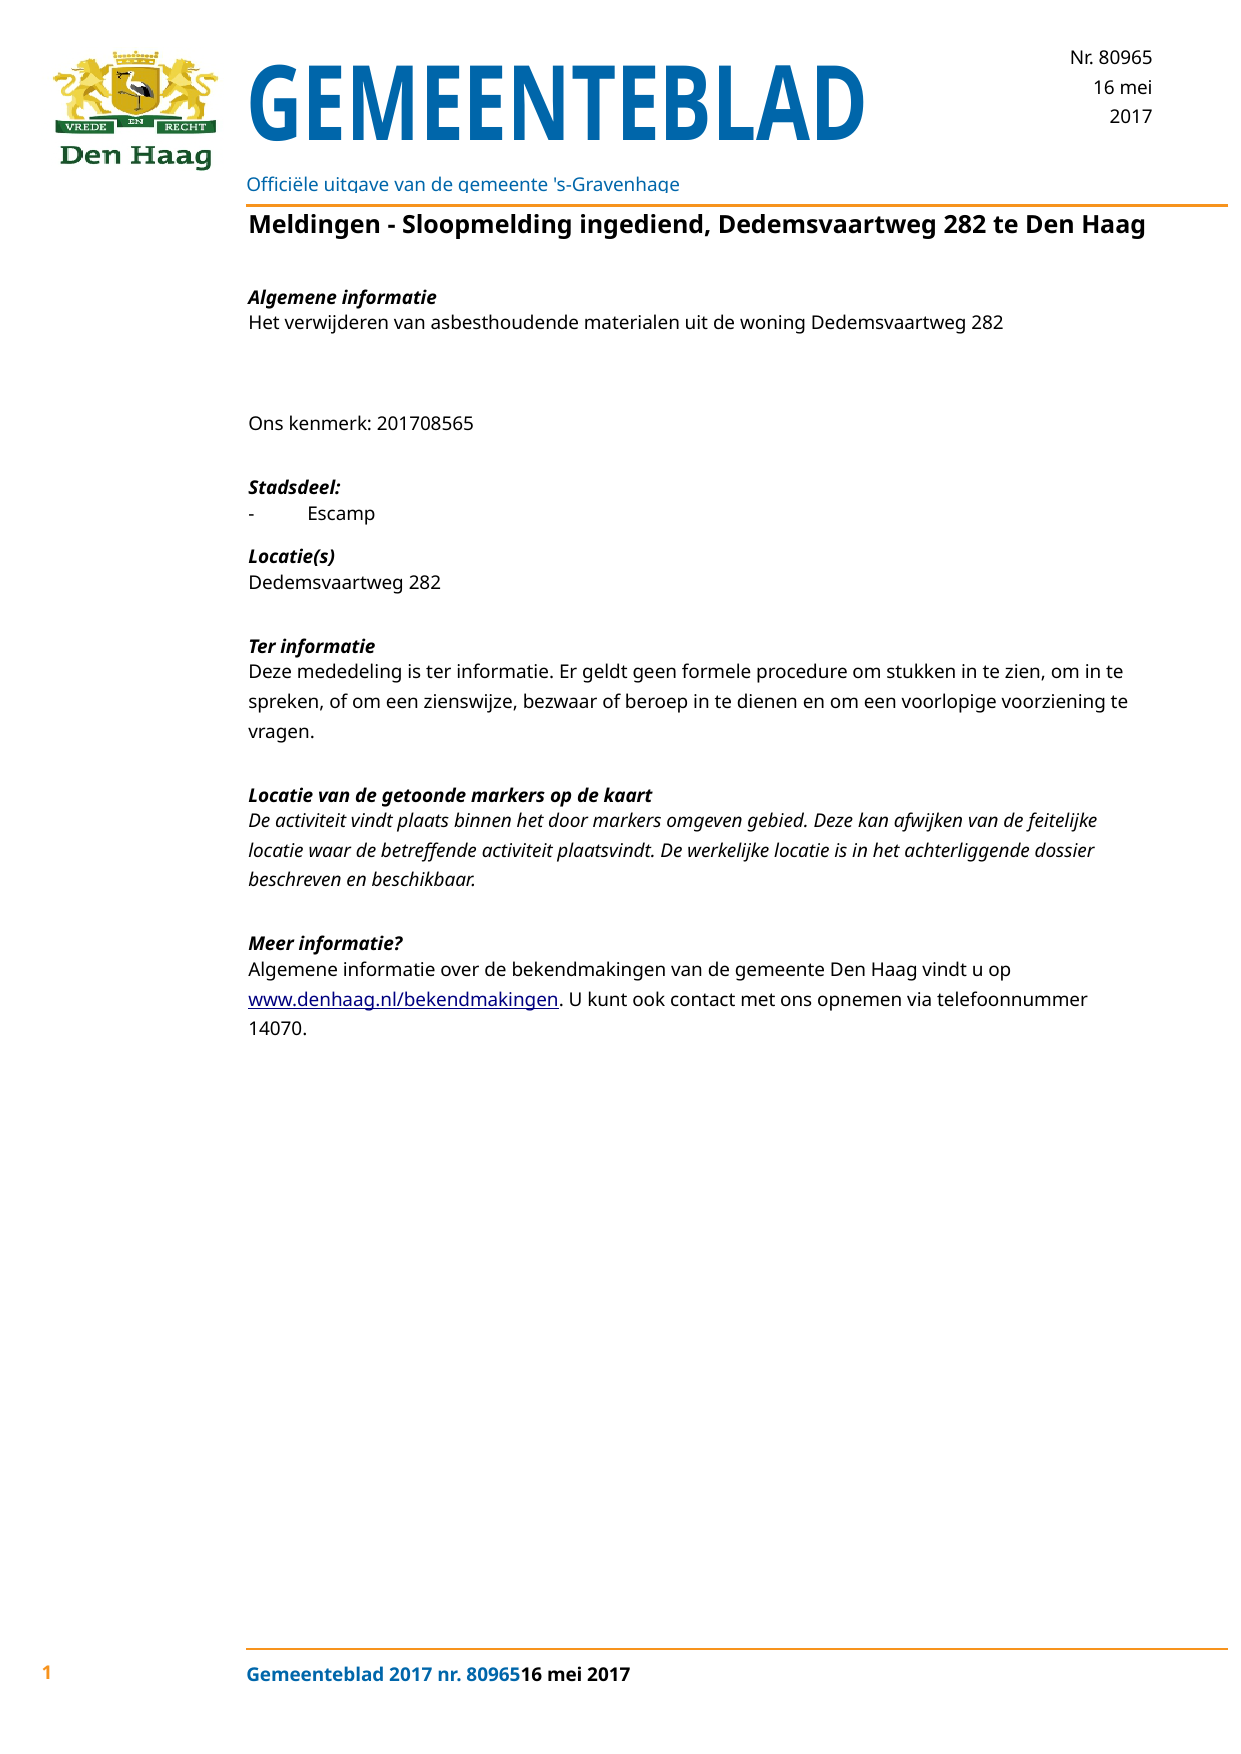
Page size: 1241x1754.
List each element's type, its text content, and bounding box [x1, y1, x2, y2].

text Algemene informatie over de bekendmakingen van de gemeente Den Haag vindt u op www.denhaag.nl/bekendmakingen. U kunt ook contact met ons opnemen via telefoonnummer 14070. [248, 956, 1152, 1041]
text Locatie van de getoonde markers op de kaart [248, 782, 1152, 807]
text De activiteit vindt plaats binnen het door markers omgeven gebied. Deze kan afwijken van de feitelijke locatie waar de betreffende activiteit plaatsvindt. De werkelijke locatie is in het achterliggende dossier beschreven en beschikbaar. [248, 807, 1152, 892]
text Deze mededeling is ter informatie. Er geldt geen formele procedure om stukken in te zien, om in te spreken, of om een zienswijze, bezwaar of beroep in te dienen en om een voorlopige voorziening te vragen. [248, 659, 1152, 743]
text Ons kenmerk: 201708565 [248, 410, 1152, 436]
text Meldingen - Sloopmelding ingediend, Dedemsvaartweg 282 te Den Haag [248, 207, 1152, 241]
text Het verwijderen van asbesthoudende materialen uit de woning Dedemsvaartweg 282 [248, 309, 1152, 335]
text Locatie(s) [248, 543, 1152, 569]
picture [41, 47, 231, 172]
text Stadsdeel: [248, 474, 1152, 500]
text Algemene informatie [248, 284, 1152, 309]
text Ter informatie [248, 633, 1152, 659]
list Escamp [248, 500, 1152, 526]
text Dedemsvaartweg 282 [248, 569, 1152, 595]
text Meer informatie? [248, 931, 1152, 956]
